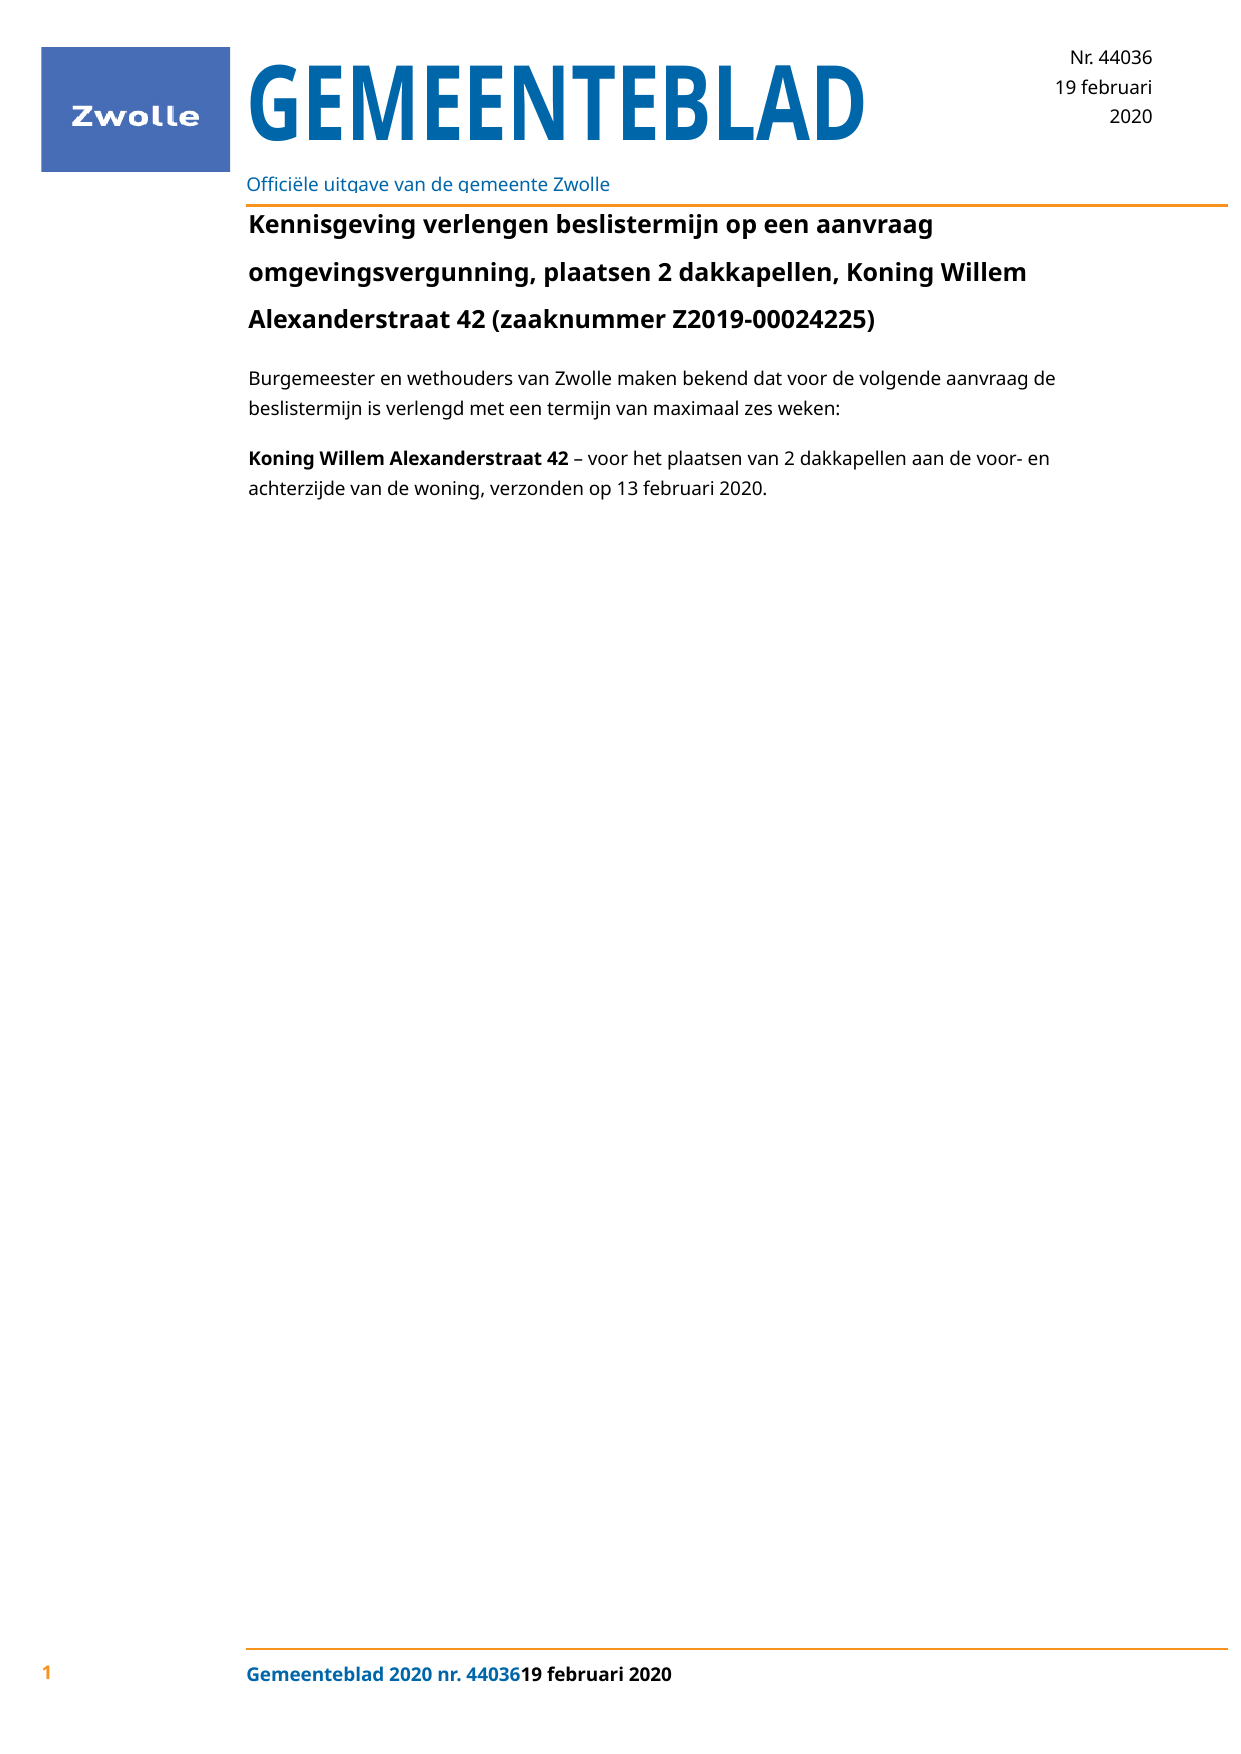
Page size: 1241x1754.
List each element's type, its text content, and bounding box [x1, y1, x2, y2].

text Kennisgeving verlengen beslistermijn op een aanvraag omgevingsvergunning, plaatsen 2 dakkapellen, Koning Willem Alexanderstraat 42 (zaaknummer Z2019-00024225) [248, 207, 1152, 336]
text Koning Willem Alexanderstraat 42 – voor het plaatsen van 2 dakkapellen aan de voor- en achterzijde van de woning, verzonden op 13 februari 2020. [248, 446, 1152, 501]
picture [41, 47, 231, 172]
text Burgemeester en wethouders van Zwolle maken bekend dat voor de volgende aanvraag de beslistermijn is verlengd met een termijn van maximaal zes weken: [248, 366, 1152, 421]
